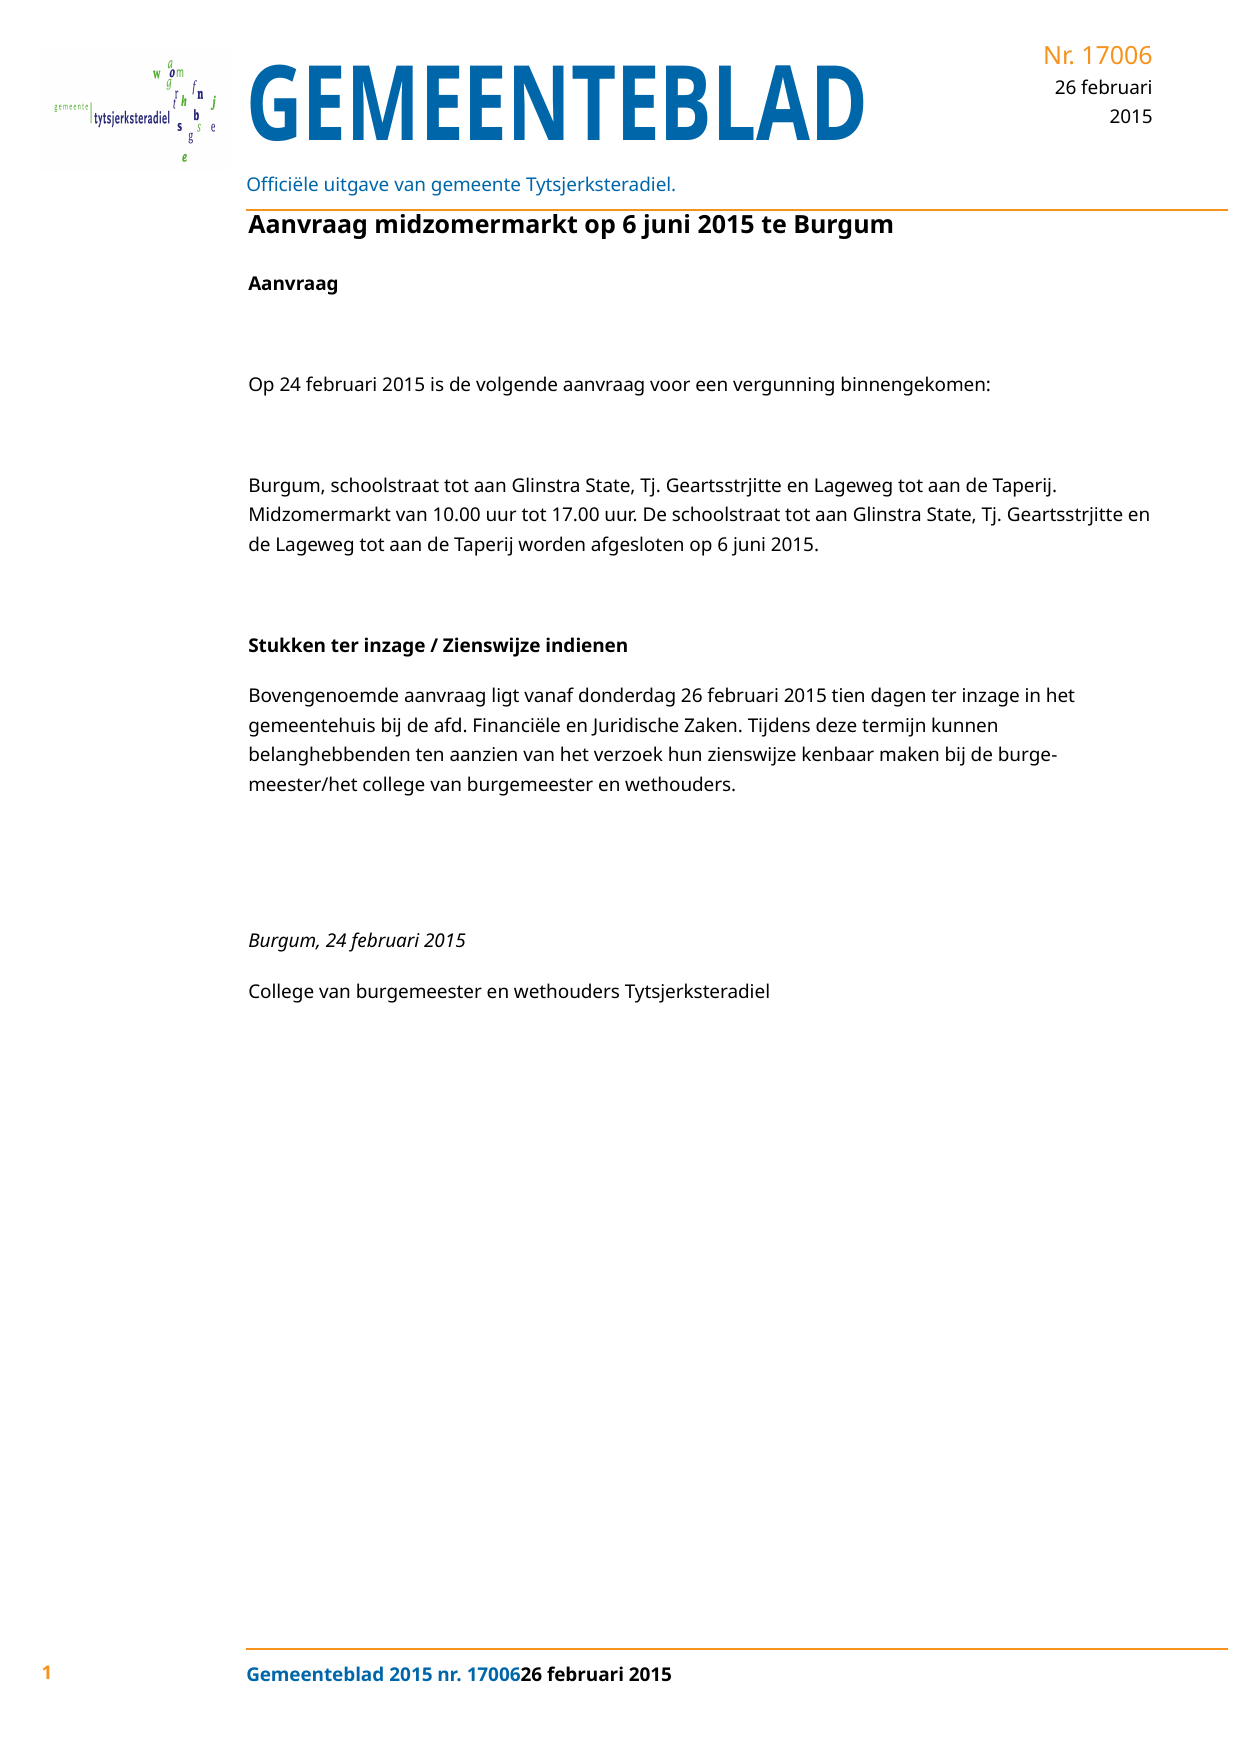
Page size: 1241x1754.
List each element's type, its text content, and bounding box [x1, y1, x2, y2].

text Stukken ter inzage / Zienswijze indienen [248, 632, 1152, 658]
text Burgum, schoolstraat tot aan Glinstra State, Tj. Geartsstrjitte en Lageweg tot aan de Taperij. Midzomermarkt van 10.00 uur tot 17.00 uur. De schoolstraat tot aan Glinstra State, Tj. Geartsstrjitte en de Lageweg tot aan de Taperij worden afgesloten op 6 juni 2015. [248, 472, 1152, 557]
text Op 24 februari 2015 is de volgende aanvraag voor een vergunning binnengekomen: [248, 371, 1152, 397]
text Bovengenoemde aanvraag ligt vanaf donderdag 26 februari 2015 tien dagen ter inzage in het gemeentehuis bij de afd. Financiële en Juridische Zaken. Tijdens deze termijn kunnen belanghebbenden ten aanzien van het verzoek hun zienswijze kenbaar maken bij de burge­meester/het college van burgemeester en wethouders. [248, 682, 1152, 797]
picture [41, 47, 231, 172]
text Aanvraag [248, 270, 1152, 296]
text Aanvraag midzomermarkt op 6 juni 2015 te Burgum [248, 211, 1152, 241]
text College van burgemeester en wethouders Tytsjerksteradiel [248, 979, 1152, 1004]
text Burgum, 24 februari 2015 [248, 927, 1152, 953]
